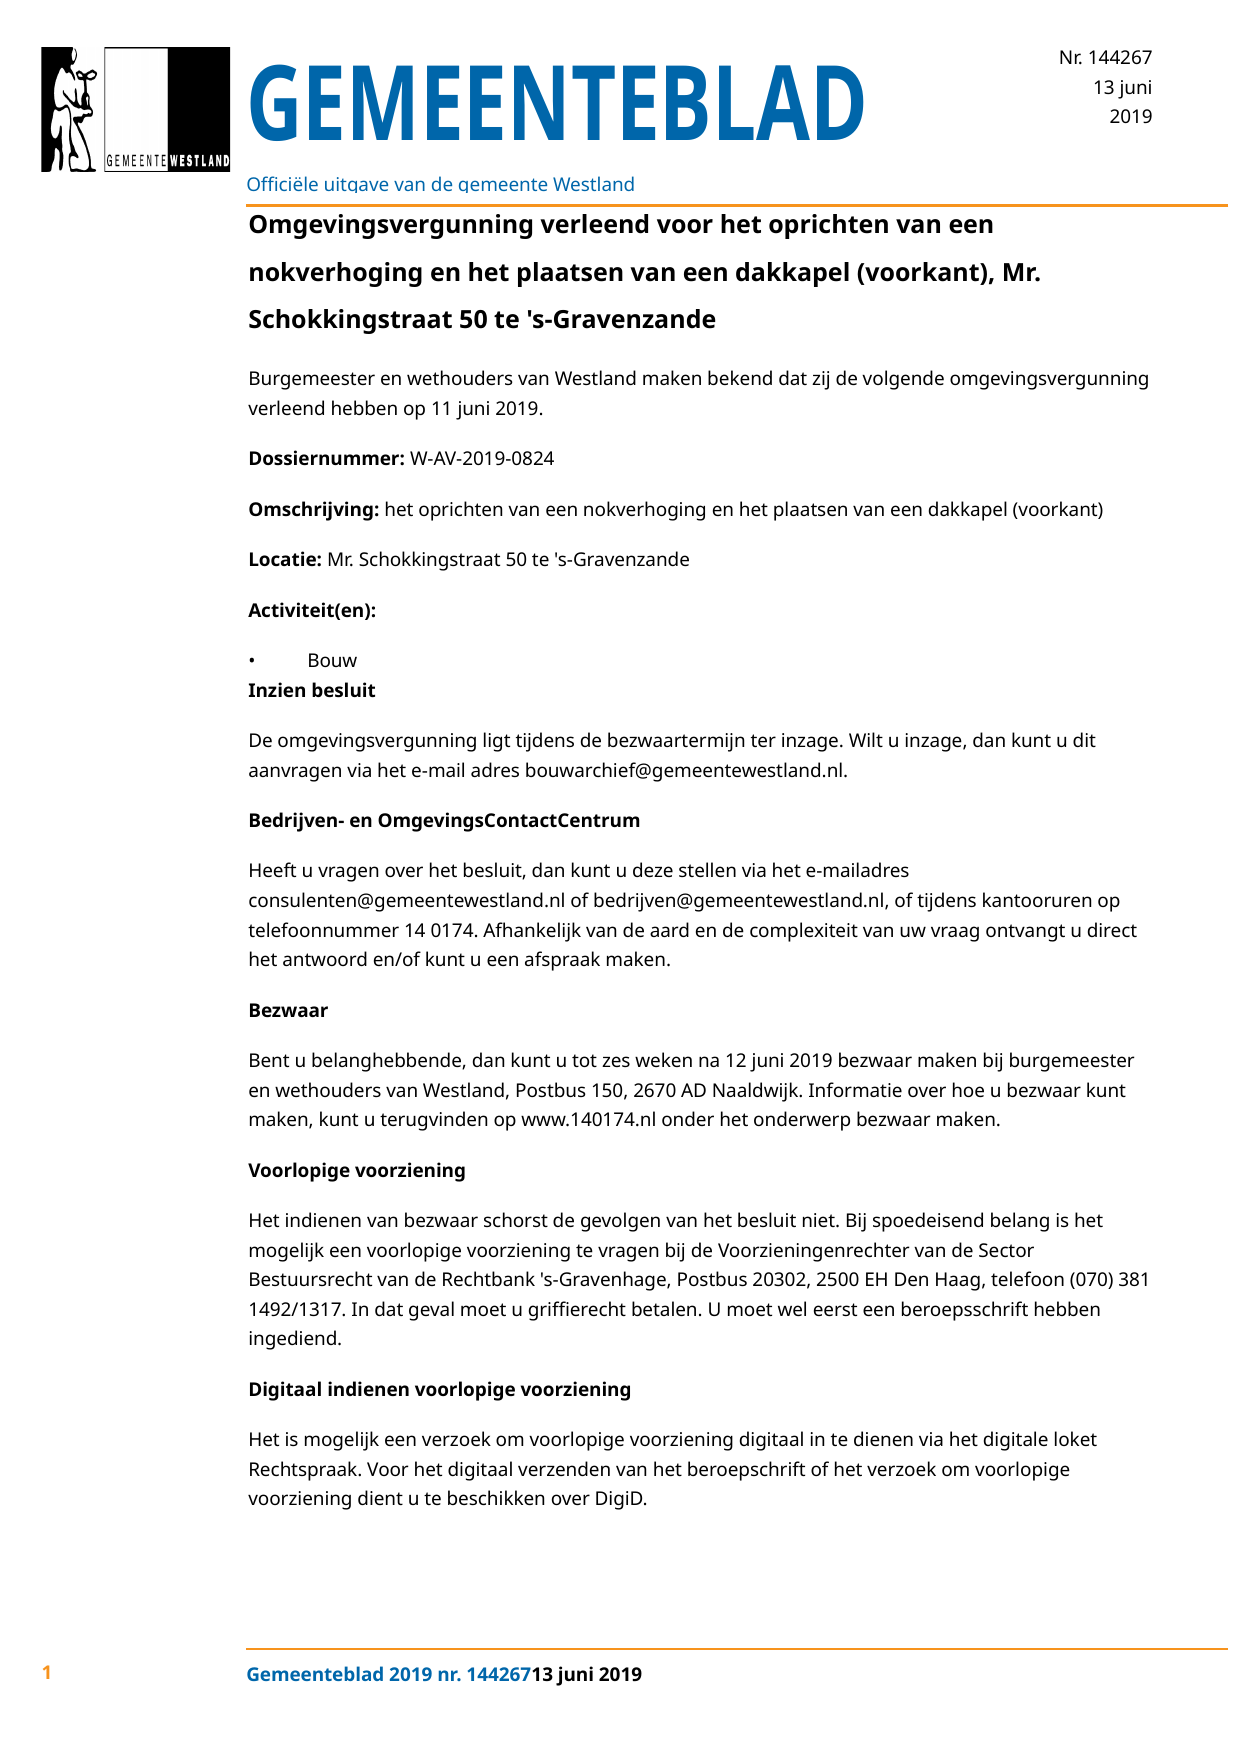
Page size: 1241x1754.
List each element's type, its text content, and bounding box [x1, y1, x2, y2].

text Het is mogelijk een verzoek om voorlopige voorziening digitaal in te dienen via het digitale loket Rechtspraak. Voor het digitaal verzenden van het beroepschrift of het verzoek om voorlopige voorziening dient u te beschikken over DigiD. [248, 1426, 1152, 1511]
text Het indienen van bezwaar schorst de gevolgen van het besluit niet. Bij spoedeisend belang is het mogelijk een voorlopige voorziening te vragen bij de Voorzieningenrechter van de Sector Bestuursrecht van de Rechtbank 's-Gravenhage, Postbus 20302, 2500 EH Den Haag, telefoon (070) 381 1492/1317. In dat geval moet u griffierecht betalen. U moet wel eerst een beroepsschrift hebben ingediend. [248, 1207, 1152, 1351]
text Voorlopige voorziening [248, 1157, 1152, 1182]
text Omgevingsvergunning verleend voor het oprichten van een nokverhoging en het plaatsen van een dakkapel (voorkant), Mr. Schokkingstraat 50 te 's-Gravenzande [248, 207, 1152, 336]
text Inzien besluit [248, 677, 1152, 702]
text Activiteit(en): [248, 597, 1152, 622]
text De omgevingsvergunning ligt tijdens de bezwaartermijn ter inzage. Wilt u inzage, dan kunt u dit aanvragen via het e-mail adres bouwarchief@gemeentewestland.nl. [248, 727, 1152, 782]
text Heeft u vragen over het besluit, dan kunt u deze stellen via het e-mailadres consulenten@gemeentewestland.nl of bedrijven@gemeentewestland.nl, of tijdens kantooruren op telefoonnummer 14 0174. Afhankelijk van de aard en de complexiteit van uw vraag ontvangt u direct het antwoord en/of kunt u een afspraak maken. [248, 858, 1152, 972]
text Bent u belanghebbende, dan kunt u tot zes weken na 12 juni 2019 bezwaar maken bij burgemeester en wethouders van Westland, Postbus 150, 2670 AD Naaldwijk. Informatie over hoe u bezwaar kunt maken, kunt u terugvinden op www.140174.nl onder het onderwerp bezwaar maken. [248, 1047, 1152, 1132]
text Bezwaar [248, 997, 1152, 1022]
text Burgemeester en wethouders van Westland maken bekend dat zij de volgende omgevingsvergunning verleend hebben op 11 juni 2019. [248, 366, 1152, 421]
picture [41, 47, 231, 172]
list Bouw [248, 647, 1152, 673]
text Omschrijving: het oprichten van een nokverhoging en het plaatsen van een dakkapel (voorkant) [248, 496, 1152, 522]
text Dossiernummer: W-AV-2019-0824 [248, 446, 1152, 471]
text Digitaal indienen voorlopige voorziening [248, 1376, 1152, 1402]
text Locatie: Mr. Schokkingstraat 50 te 's-Gravenzande [248, 546, 1152, 572]
text Bedrijven- en OmgevingsContactCentrum [248, 807, 1152, 833]
